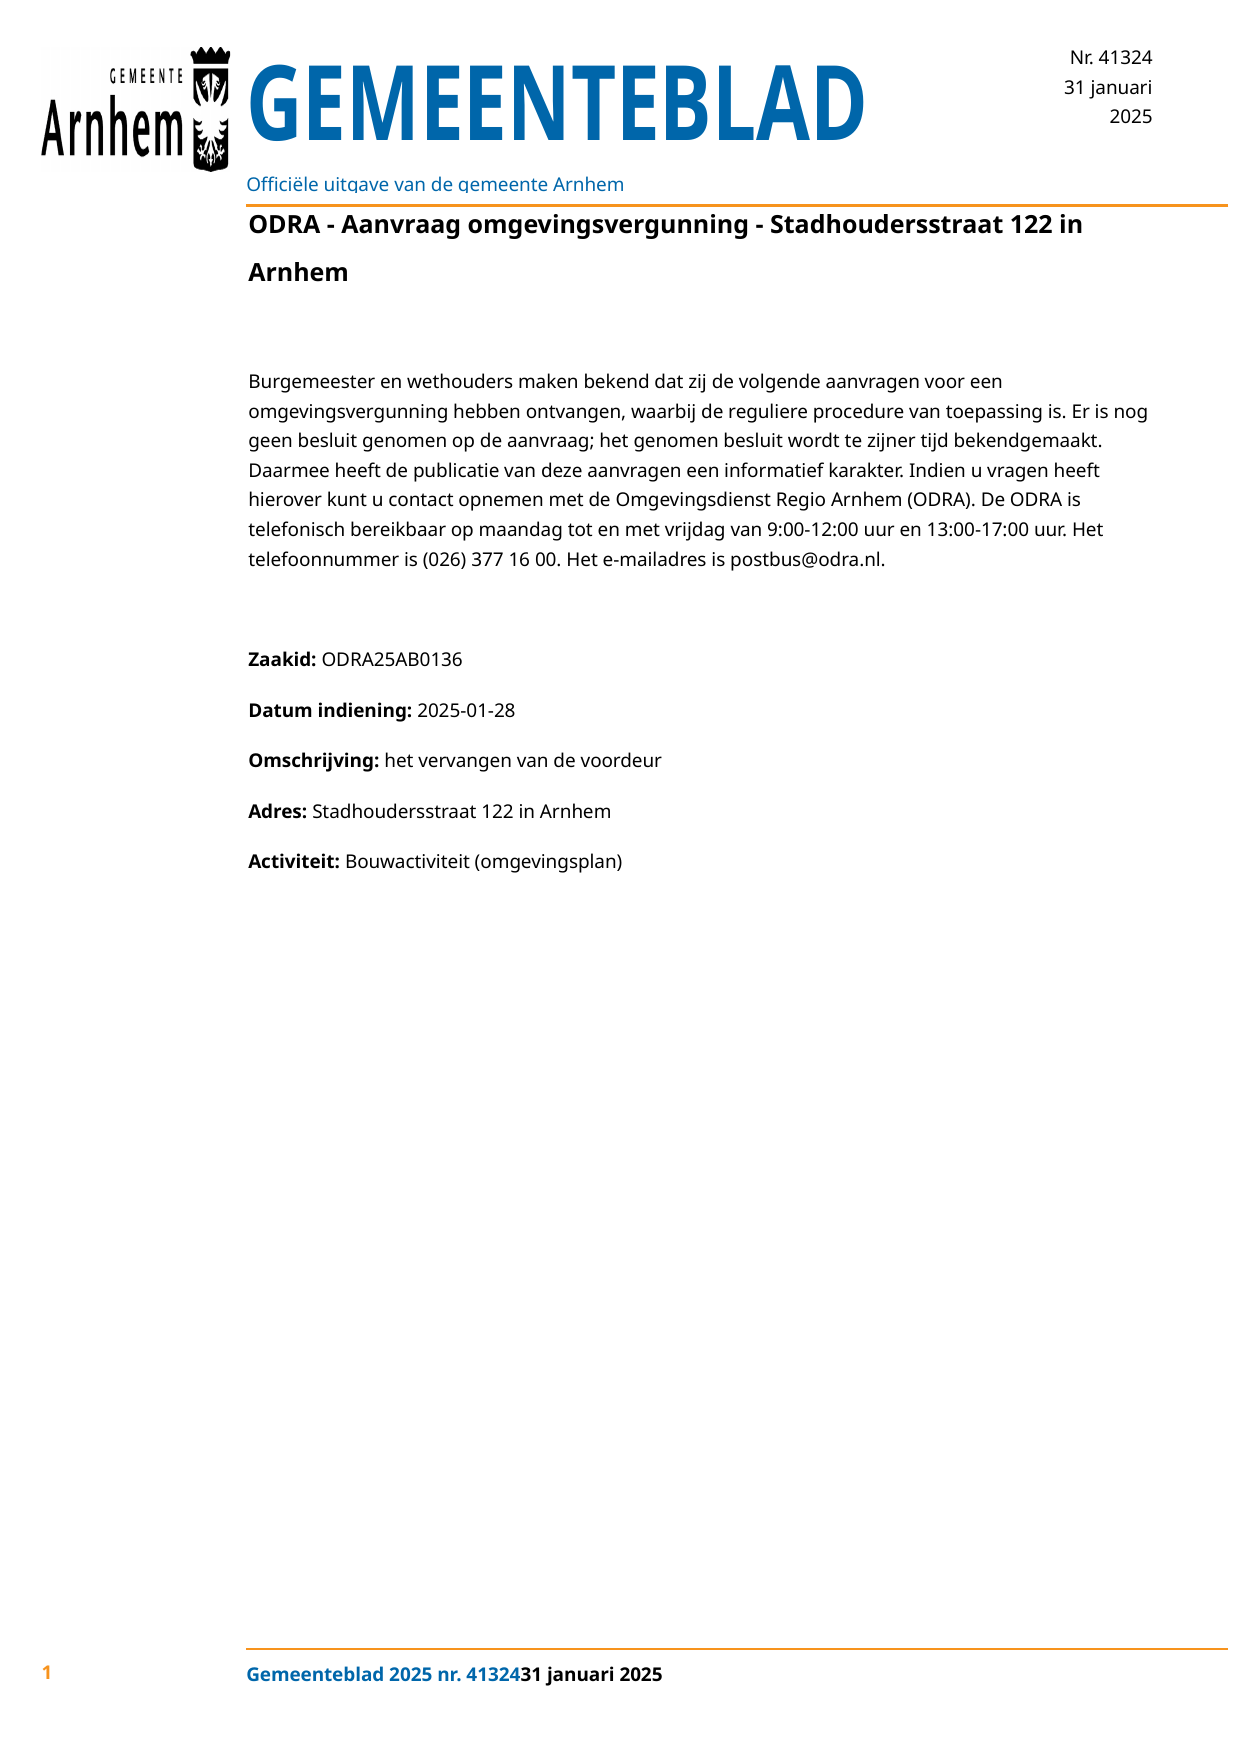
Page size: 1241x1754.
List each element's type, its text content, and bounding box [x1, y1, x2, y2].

text ODRA - Aanvraag omgevingsvergunning - Stadhoudersstraat 122 in Arnhem [248, 207, 1152, 288]
text Omschrijving: het vervangen van de voordeur [248, 747, 1152, 773]
text Adres: Stadhoudersstraat 122 in Arnhem [248, 798, 1152, 824]
text Datum indiening: 2025-01-28 [248, 697, 1152, 723]
text Activiteit: Bouwactiviteit (omgevingsplan) [248, 848, 1152, 874]
picture [41, 47, 231, 172]
text Burgemeester en wethouders maken bekend dat zij de volgende aanvragen voor een omgevingsvergunning hebben ontvangen, waarbij de reguliere procedure van toepassing is. Er is nog geen besluit genomen op de aanvraag; het genomen besluit wordt te zijner tijd bekendgemaakt. Daarmee heeft de publicatie van deze aanvragen een informatief karakter. Indien u vragen heeft hierover kunt u contact opnemen met de Omgevingsdienst Regio Arnhem (ODRA). De ODRA is telefonisch bereikbaar op maandag tot en met vrijdag van 9:00-12:00 uur en 13:00-17:00 uur. Het telefoonnummer is (026) 377 16 00. Het e-mailadres is postbus@odra.nl. [248, 368, 1152, 572]
text Zaakid: ODRA25AB0136 [248, 647, 1152, 672]
